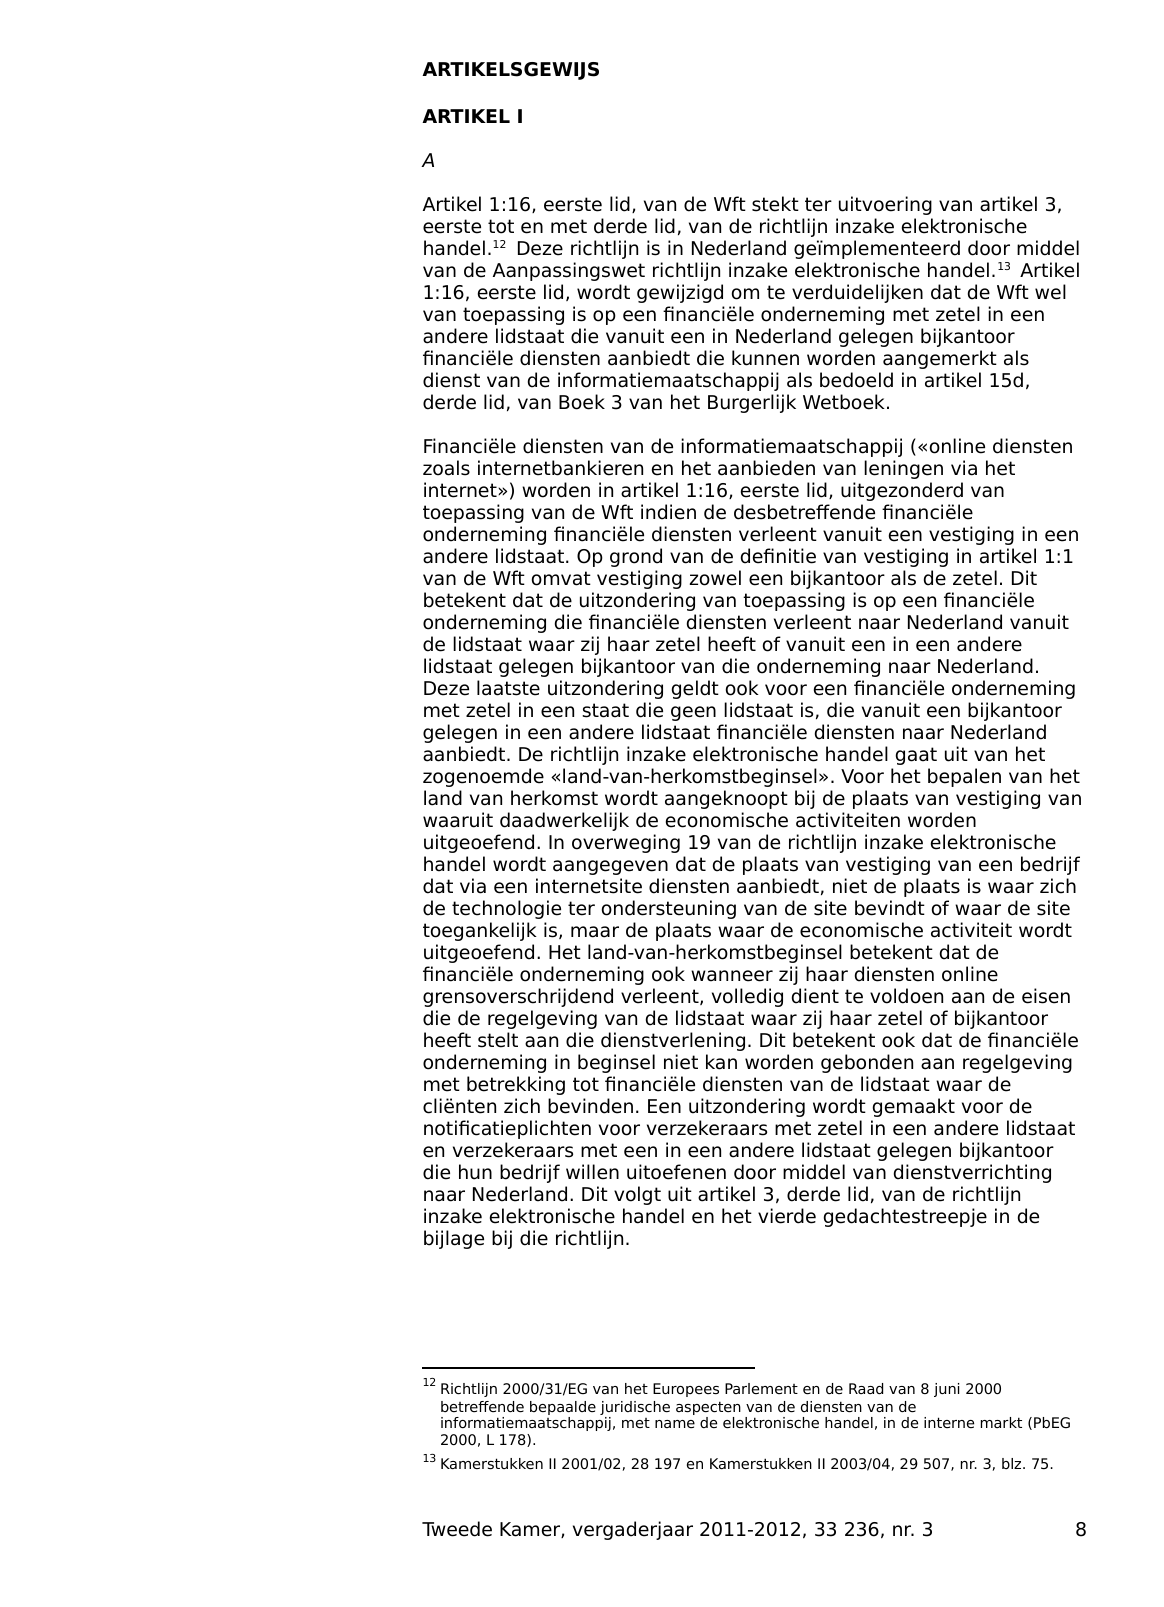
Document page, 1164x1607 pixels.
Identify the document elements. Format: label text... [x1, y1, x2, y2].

text Richtlijn 2000/31/EG van het Europees Parlement en de Raad van 8 juni 2000 betreffende bepaalde juridische aspecten van de diensten van de informatiemaatschappij, met name de elektronische handel, in de interne markt (PbEG 2000, L 178). [422, 1377, 1087, 1449]
subtitle ARTIKELSGEWIJS [422, 59, 1087, 81]
text Artikel 1:16, eerste lid, van de Wft stekt ter uitvoering van artikel 3, eerste tot en met derde lid, van de richtlijn inzake elektronische handel. Deze richtlijn is in Nederland geïmplementeerd door middel van de Aanpassingswet richtlijn inzake elektronische handel. Artikel 1:16, eerste lid, wordt gewijzigd om te verduidelijken dat de Wft wel van toepassing is op een financiële onderneming met zetel in een andere lidstaat die vanuit een in Nederland gelegen bijkantoor financiële diensten aanbiedt die kunnen worden aangemerkt als dienst van de informatiemaatschappij als bedoeld in artikel 15d, derde lid, van Boek 3 van het Burgerlijk Wetboek. [422, 194, 1087, 414]
subtitle ARTIKEL I [422, 106, 1087, 128]
subtitle A [422, 150, 1087, 172]
text Financiële diensten van de informatiemaatschappij («online diensten zoals internetbankieren en het aanbieden van leningen via het internet») worden in artikel 1:16, eerste lid, uitgezonderd van toepassing van de Wft indien de desbetreffende financiële onderneming financiële diensten verleent vanuit een vestiging in een andere lidstaat. Op grond van de definitie van vestiging in artikel 1:1 van de Wft omvat vestiging zowel een bijkantoor als de zetel. Dit betekent dat de uitzondering van toepassing is op een financiële onderneming die financiële diensten verleent naar Nederland vanuit de lidstaat waar zij haar zetel heeft of vanuit een in een andere lidstaat gelegen bijkantoor van die onderneming naar Nederland. Deze laatste uitzondering geldt ook voor een financiële onderneming met zetel in een staat die geen lidstaat is, die vanuit een bijkantoor gelegen in een andere lidstaat financiële diensten naar Nederland aanbiedt. De richtlijn inzake elektronische handel gaat uit van het zogenoemde «land-van-herkomstbeginsel». Voor het bepalen van het land van herkomst wordt aangeknoopt bij de plaats van vestiging van waaruit daadwerkelijk de economische activiteiten worden uitgeoefend. In overweging 19 van de richtlijn inzake elektronische handel wordt aangegeven dat de plaats van vestiging van een bedrijf dat via een internetsite diensten aanbiedt, niet de plaats is waar zich de technologie ter ondersteuning van de site bevindt of waar de site toegankelijk is, maar de plaats waar de economische activiteit wordt uitgeoefend. Het land-van-herkomstbeginsel betekent dat de financiële onderneming ook wanneer zij haar diensten online grensoverschrijdend verleent, volledig dient te voldoen aan de eisen die de regelgeving van de lidstaat waar zij haar zetel of bijkantoor heeft stelt aan die dienstverlening. Dit betekent ook dat de financiële onderneming in beginsel niet kan worden gebonden aan regelgeving met betrekking tot financiële diensten van de lidstaat waar de cliënten zich bevinden. Een uitzondering wordt gemaakt voor de notificatieplichten voor verzekeraars met zetel in een andere lidstaat en verzekeraars met een in een andere lidstaat gelegen bijkantoor die hun bedrijf willen uitoefenen door middel van dienstverrichting naar Nederland. Dit volgt uit artikel 3, derde lid, van de richtlijn inzake elektronische handel en het vierde gedachtestreepje in de bijlage bij die richtlijn. [422, 436, 1087, 1249]
text Kamerstukken II 2001/02, 28 197 en Kamerstukken II 2003/04, 29 507, nr. 3, blz. 75. [422, 1452, 1087, 1474]
